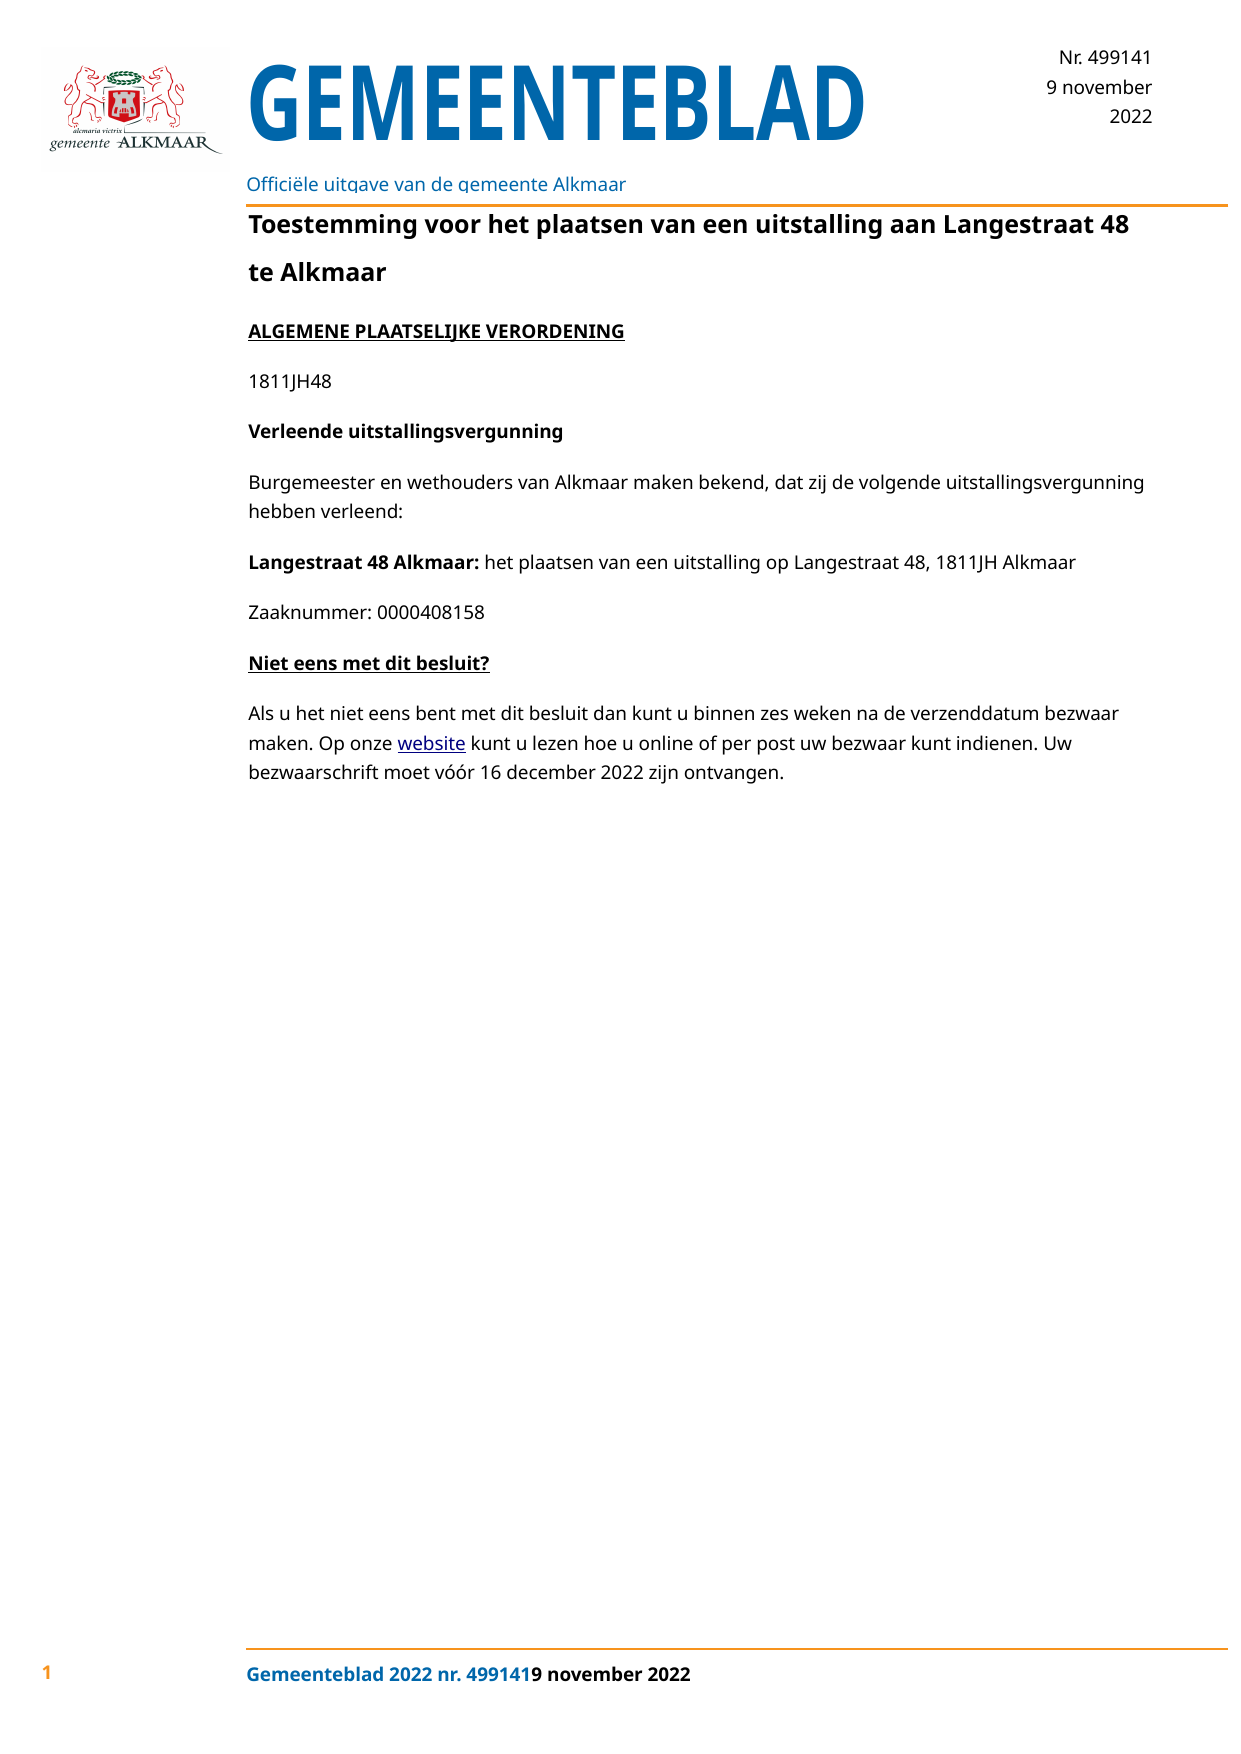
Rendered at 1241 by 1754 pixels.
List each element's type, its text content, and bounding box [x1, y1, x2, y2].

text Toestemming voor het plaatsen van een uitstalling aan Langestraat 48 te Alkmaar [248, 207, 1152, 288]
text Burgemeester en wethouders van Alkmaar maken bekend, dat zij de volgende uitstallingsvergunning hebben verleend: [248, 469, 1152, 524]
text Zaaknummer: 0000408158 [248, 599, 1152, 625]
text Verleende uitstallingsvergunning [248, 419, 1152, 444]
text Langestraat 48 Alkmaar: het plaatsen van een uitstalling op Langestraat 48, 1811JH Alkmaar [248, 549, 1152, 575]
text Niet eens met dit besluit? [248, 650, 1152, 676]
text 1811JH48 [248, 368, 1152, 394]
text Als u het niet eens bent met dit besluit dan kunt u binnen zes weken na de verzenddatum bezwaar maken. Op onze website kunt u lezen hoe u online of per post uw bezwaar kunt indienen. Uw bezwaarschrift moet vóór 16 december 2022 zijn ontvangen. [248, 700, 1152, 785]
text ALGEMENE PLAATSELIJKE VERORDENING [248, 318, 1152, 344]
picture [41, 47, 231, 172]
